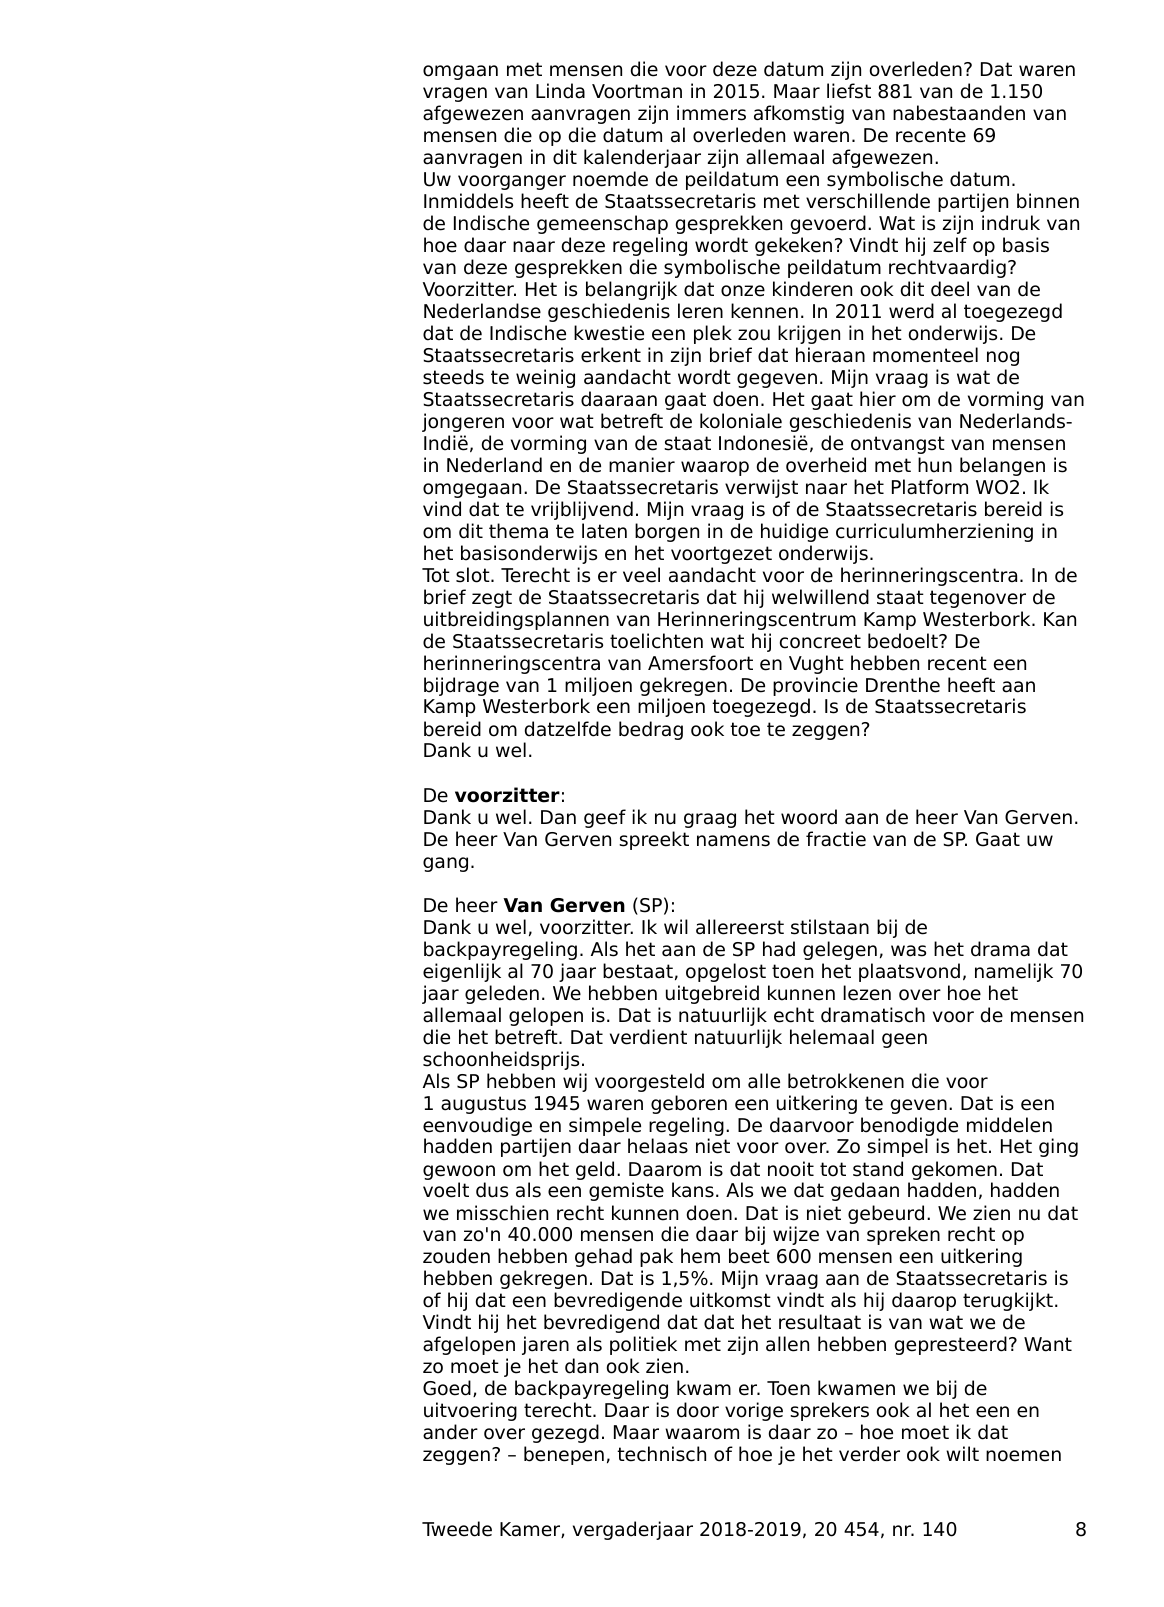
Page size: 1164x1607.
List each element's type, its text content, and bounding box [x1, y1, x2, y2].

text De heer Van Gerven (SP): [422, 895, 1087, 917]
text Uw voorganger noemde de peildatum een symbolische datum. Inmiddels heeft de Staatssecretaris met verschillende partijen binnen de Indische gemeenschap gesprekken gevoerd. Wat is zijn indruk van hoe daar naar deze regeling wordt gekeken? Vindt hij zelf op basis van deze gesprekken die symbolische peildatum rechtvaardig? [422, 169, 1087, 279]
text omgaan met mensen die voor deze datum zijn overleden? Dat waren vragen van Linda Voortman in 2015. Maar liefst 881 van de 1.150 afgewezen aanvragen zijn immers afkomstig van nabestaanden van mensen die op die datum al overleden waren. De recente 69 aanvragen in dit kalenderjaar zijn allemaal afgewezen. [422, 59, 1087, 169]
text Tot slot. Terecht is er veel aandacht voor de herinneringscentra. In de brief zegt de Staatssecretaris dat hij welwillend staat tegenover de uitbreidingsplannen van Herinneringscentrum Kamp Westerbork. Kan de Staatssecretaris toelichten wat hij concreet bedoelt? De herinneringscentra van Amersfoort en Vught hebben recent een bijdrage van 1 miljoen gekregen. De provincie Drenthe heeft aan Kamp Westerbork een miljoen toegezegd. Is de Staatssecretaris bereid om datzelfde bedrag ook toe te zeggen? [422, 564, 1087, 740]
text Goed, de backpayregeling kwam er. Toen kwamen we bij de uitvoering terecht. Daar is door vorige sprekers ook al het een en ander over gezegd. Maar waarom is daar zo – hoe moet ik dat zeggen? – benepen, technisch of hoe je het verder ook wilt noemen [422, 1378, 1087, 1466]
text De voorzitter: [422, 784, 1087, 807]
text Dank u wel, voorzitter. Ik wil allereerst stilstaan bij de backpayregeling. Als het aan de SP had gelegen, was het drama dat eigenlijk al 70 jaar bestaat, opgelost toen het plaatsvond, namelijk 70 jaar geleden. We hebben uitgebreid kunnen lezen over hoe het allemaal gelopen is. Dat is natuurlijk echt dramatisch voor de mensen die het betreft. Dat verdient natuurlijk helemaal geen schoonheidsprijs. [422, 917, 1087, 1071]
text Dank u wel. Dan geef ik nu graag het woord aan de heer Van Gerven. De heer Van Gerven spreekt namens de fractie van de SP. Gaat uw gang. [422, 807, 1087, 872]
text Dank u wel. [422, 740, 1087, 762]
text Als SP hebben wij voorgesteld om alle betrokkenen die voor 1 augustus 1945 waren geboren een uitkering te geven. Dat is een eenvoudige en simpele regeling. De daarvoor benodigde middelen hadden partijen daar helaas niet voor over. Zo simpel is het. Het ging gewoon om het geld. Daarom is dat nooit tot stand gekomen. Dat voelt dus als een gemiste kans. Als we dat gedaan hadden, hadden we misschien recht kunnen doen. Dat is niet gebeurd. We zien nu dat van zo'n 40.000 mensen die daar bij wijze van spreken recht op zouden hebben gehad pak hem beet 600 mensen een uitkering hebben gekregen. Dat is 1,5%. Mijn vraag aan de Staatssecretaris is of hij dat een bevredigende uitkomst vindt als hij daarop terugkijkt. Vindt hij het bevredigend dat dat het resultaat is van wat we de afgelopen jaren als politiek met zijn allen hebben gepresteerd? Want zo moet je het dan ook zien. [422, 1071, 1087, 1378]
text Voorzitter. Het is belangrijk dat onze kinderen ook dit deel van de Nederlandse geschiedenis leren kennen. In 2011 werd al toegezegd dat de Indische kwestie een plek zou krijgen in het onderwijs. De Staatssecretaris erkent in zijn brief dat hieraan momenteel nog steeds te weinig aandacht wordt gegeven. Mijn vraag is wat de Staatssecretaris daaraan gaat doen. Het gaat hier om de vorming van jongeren voor wat betreft de koloniale geschiedenis van Nederlands-Indië, de vorming van de staat Indonesië, de ontvangst van mensen in Nederland en de manier waarop de overheid met hun belangen is omgegaan. De Staatssecretaris verwijst naar het Platform WO2. Ik vind dat te vrijblijvend. Mijn vraag is of de Staatssecretaris bereid is om dit thema te laten borgen in de huidige curriculumherziening in het basisonderwijs en het voortgezet onderwijs. [422, 279, 1087, 564]
